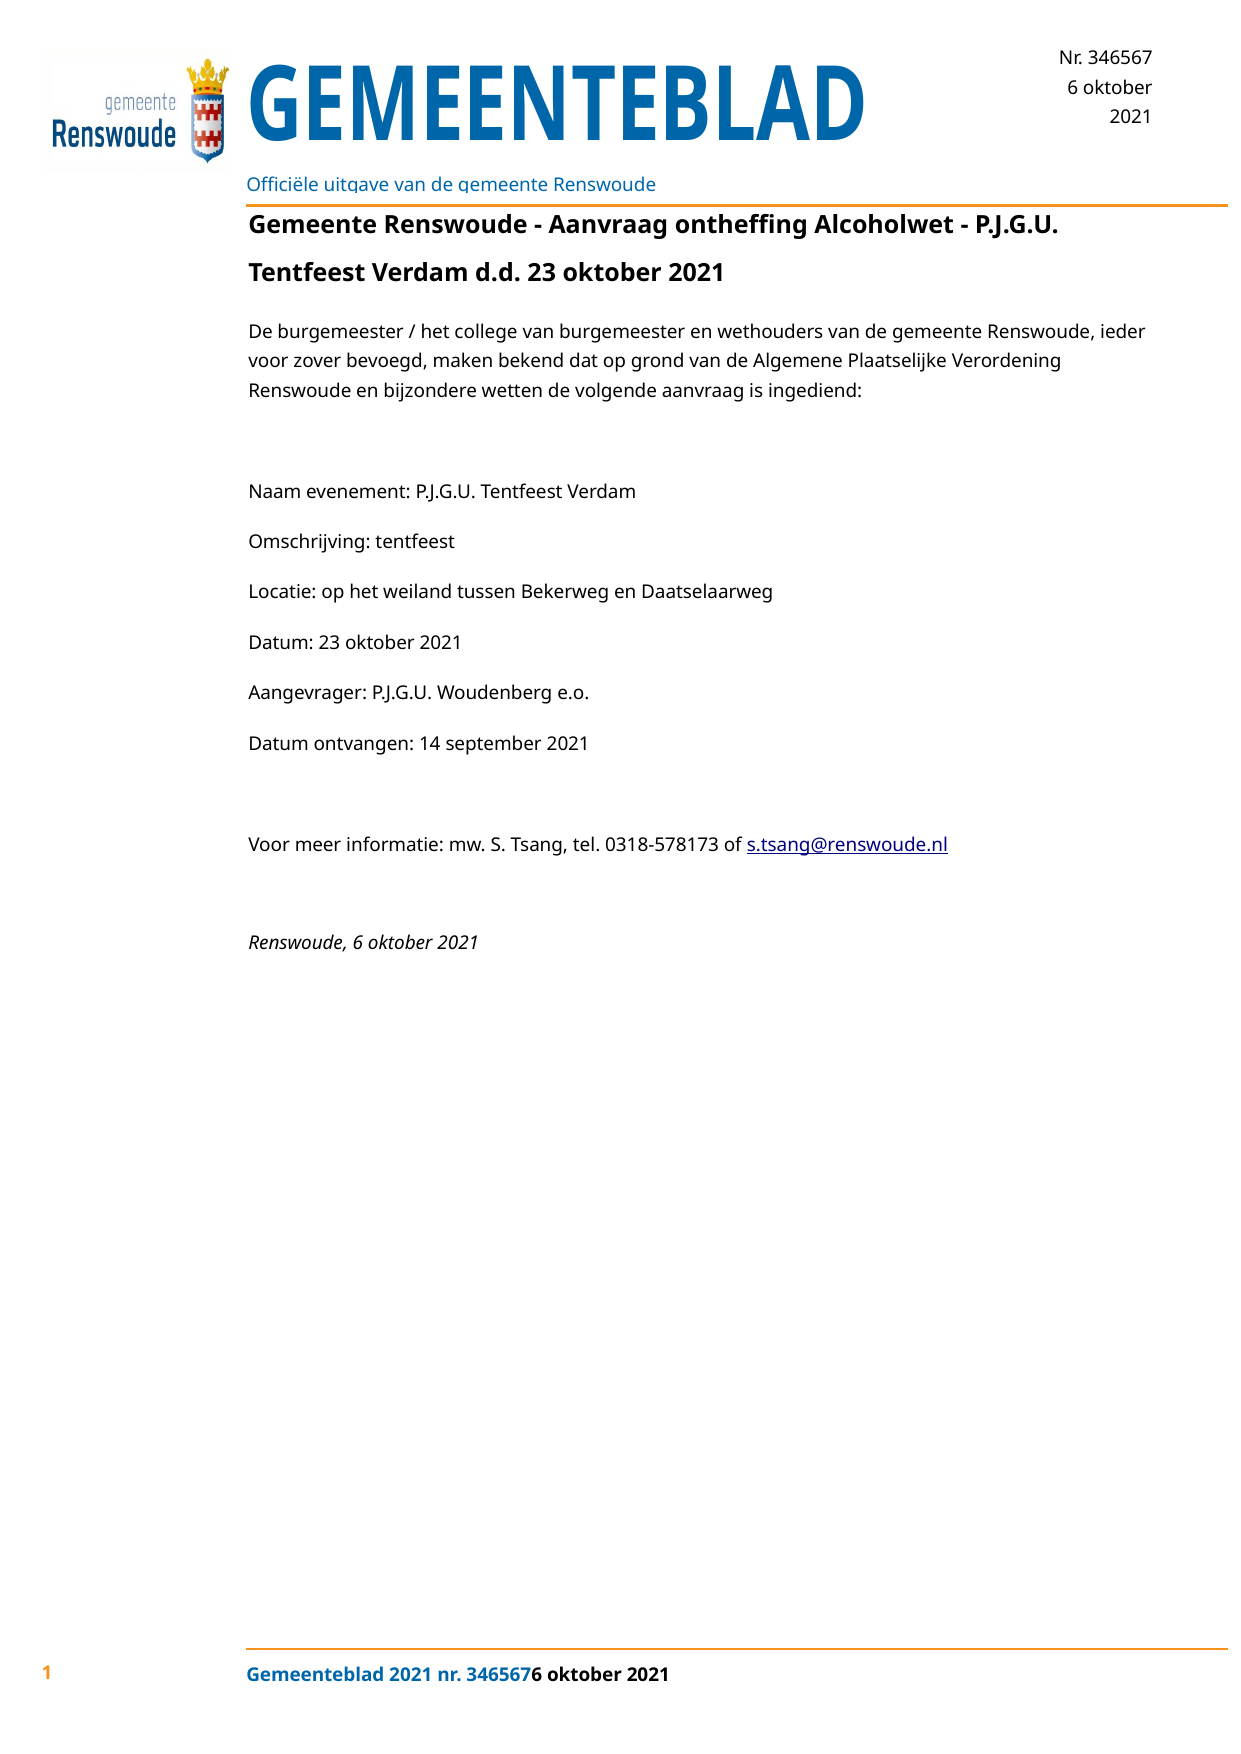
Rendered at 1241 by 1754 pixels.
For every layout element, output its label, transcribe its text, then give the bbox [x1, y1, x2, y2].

text Renswoude, 6 oktober 2021 [248, 929, 1152, 955]
text Omschrijving: tentfeest [248, 528, 1152, 554]
picture [41, 47, 231, 172]
text Datum: 23 oktober 2021 [248, 629, 1152, 655]
text De burgemeester / het college van burgemeester en wethouders van de gemeente Renswoude, ieder voor zover bevoegd, maken bekend dat op grond van de Algemene Plaatselijke Verordening Renswoude en bijzondere wetten de volgende aanvraag is ingediend: [248, 318, 1152, 403]
text Voor meer informatie: mw. S. Tsang, tel. 0318-578173 of s.tsang@renswoude.nl [248, 831, 1152, 857]
text Naam evenement: P.J.G.U. Tentfeest Verdam [248, 478, 1152, 504]
text Datum ontvangen: 14 september 2021 [248, 730, 1152, 756]
text Aangevrager: P.J.G.U. Woudenberg e.o. [248, 679, 1152, 705]
text Gemeente Renswoude - Aanvraag ontheffing Alcoholwet - P.J.G.U. Tentfeest Verdam d.d. 23 oktober 2021 [248, 207, 1152, 288]
text Locatie: op het weiland tussen Bekerweg en Daatselaarweg [248, 579, 1152, 604]
